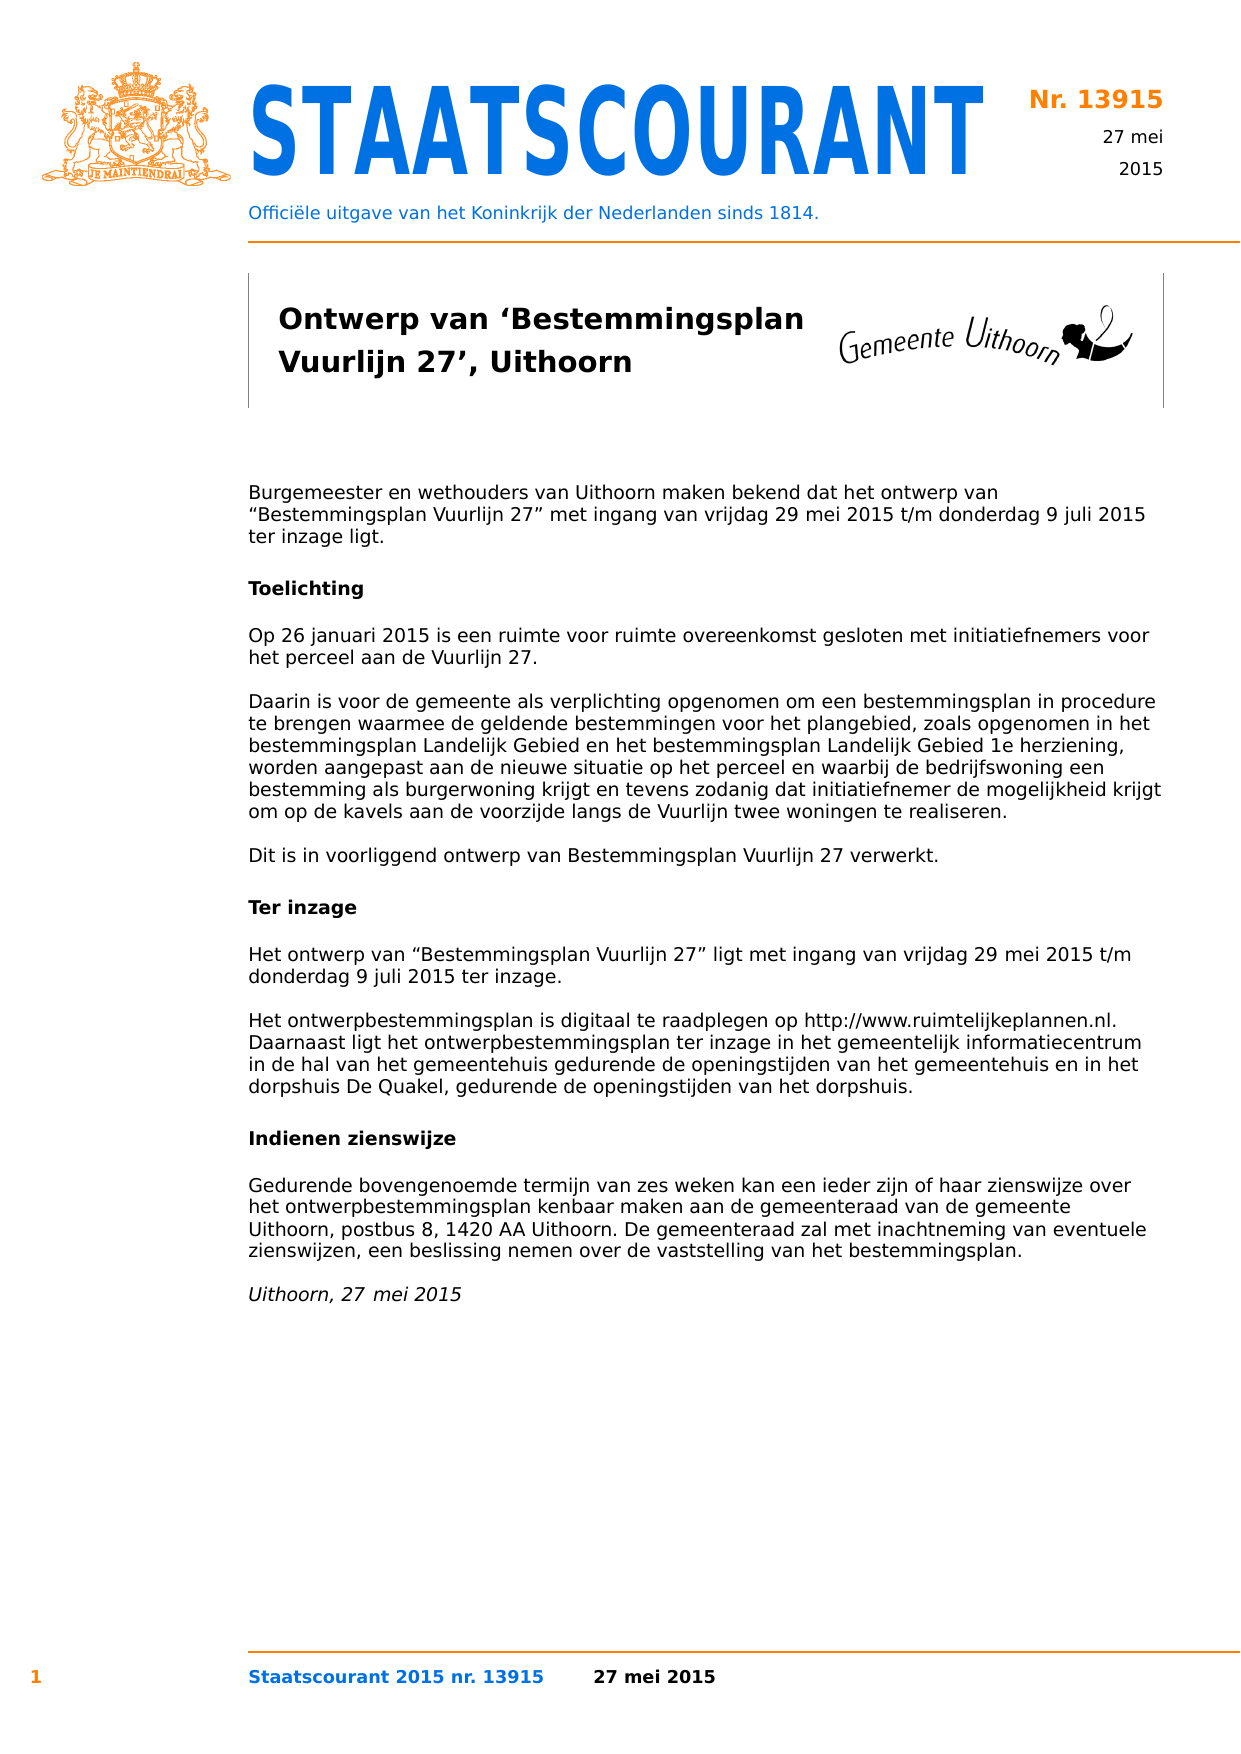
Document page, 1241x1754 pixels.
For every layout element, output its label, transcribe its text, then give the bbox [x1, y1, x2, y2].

text Het ontwerpbestemmingsplan is digitaal te raadplegen op http://www.ruimtelijkeplannen.nl. Daarnaast ligt het ontwerpbestemmingsplan ter inzage in het gemeentelijk informatiecentrum in de hal van het gemeentehuis gedurende de openingstijden van het gemeentehuis en in het dorpshuis De Quakel, gedurende de openingstijden van het dorpshuis. [248, 1009, 1163, 1097]
table_cell 27 mei [998, 121, 1240, 153]
table_header [25, 62, 248, 241]
text Burgemeester en wethouders van Uithoorn maken bekend dat het ontwerp van “Bestemmingsplan Vuurlijn 27” met ingang van vrijdag 29 mei 2015 t/m donderdag 9 juli 2015 ter inzage ligt. [248, 482, 1163, 548]
table_cell Officiële uitgave van het Koninkrijk der Nederlanden sinds 1814. [248, 203, 1240, 241]
text Het ontwerp van “Bestemmingsplan Vuurlijn 27” ligt met ingang van vrijdag 29 mei 2015 t/m donderdag 9 juli 2015 ter inzage. [248, 944, 1163, 988]
subtitle Indienen zienswijze [248, 1127, 1163, 1149]
subtitle Toelichting [248, 578, 1163, 600]
picture [41, 62, 231, 186]
text Op 26 januari 2015 is een ruimte voor ruimte overeenkomst gesloten met initiatiefnemers voor het perceel aan de Vuurlijn 27. [248, 625, 1163, 669]
picture [838, 302, 1134, 368]
text Uithoorn, 27 mei 2015 [248, 1284, 1163, 1306]
table_header Nr. 13915 [998, 62, 1240, 121]
table_header STAATSCOURANT [248, 62, 998, 203]
text Daarin is voor de gemeente als verplichting opgenomen om een bestemmingsplan in procedure te brengen waarmee de geldende bestemmingen voor het plangebied, zoals opgenomen in het bestemmingsplan Landelijk Gebied en het bestemmingsplan Landelijk Gebied 1e herziening, worden aangepast aan de nieuwe situatie op het perceel en waarbij de bedrijfswoning een bestemming als burgerwoning krijgt en tevens zodanig dat initiatiefnemer de mogelijkheid krijgt om op de kavels aan de voorzijde langs de Vuurlijn twee woningen te realiseren. [248, 691, 1163, 823]
subtitle Ontwerp van ‘Bestemmingsplan Vuurlijn 27’, Uithoorn [249, 273, 1163, 408]
text Gedurende bovengenoemde termijn van zes weken kan een ieder zijn of haar zienswijze over het ontwerpbestemmingsplan kenbaar maken aan de gemeenteraad van de gemeente Uithoorn, postbus 8, 1420 AA Uithoorn. De gemeenteraad zal met inachtneming van eventuele zienswijzen, een beslissing nemen over de vaststelling van het bestemmingsplan. [248, 1174, 1163, 1262]
subtitle Ter inzage [248, 897, 1163, 919]
text Dit is in voorliggend ontwerp van Bestemmingsplan Vuurlijn 27 verwerkt. [248, 845, 1163, 867]
table_cell 2015 [998, 153, 1240, 203]
